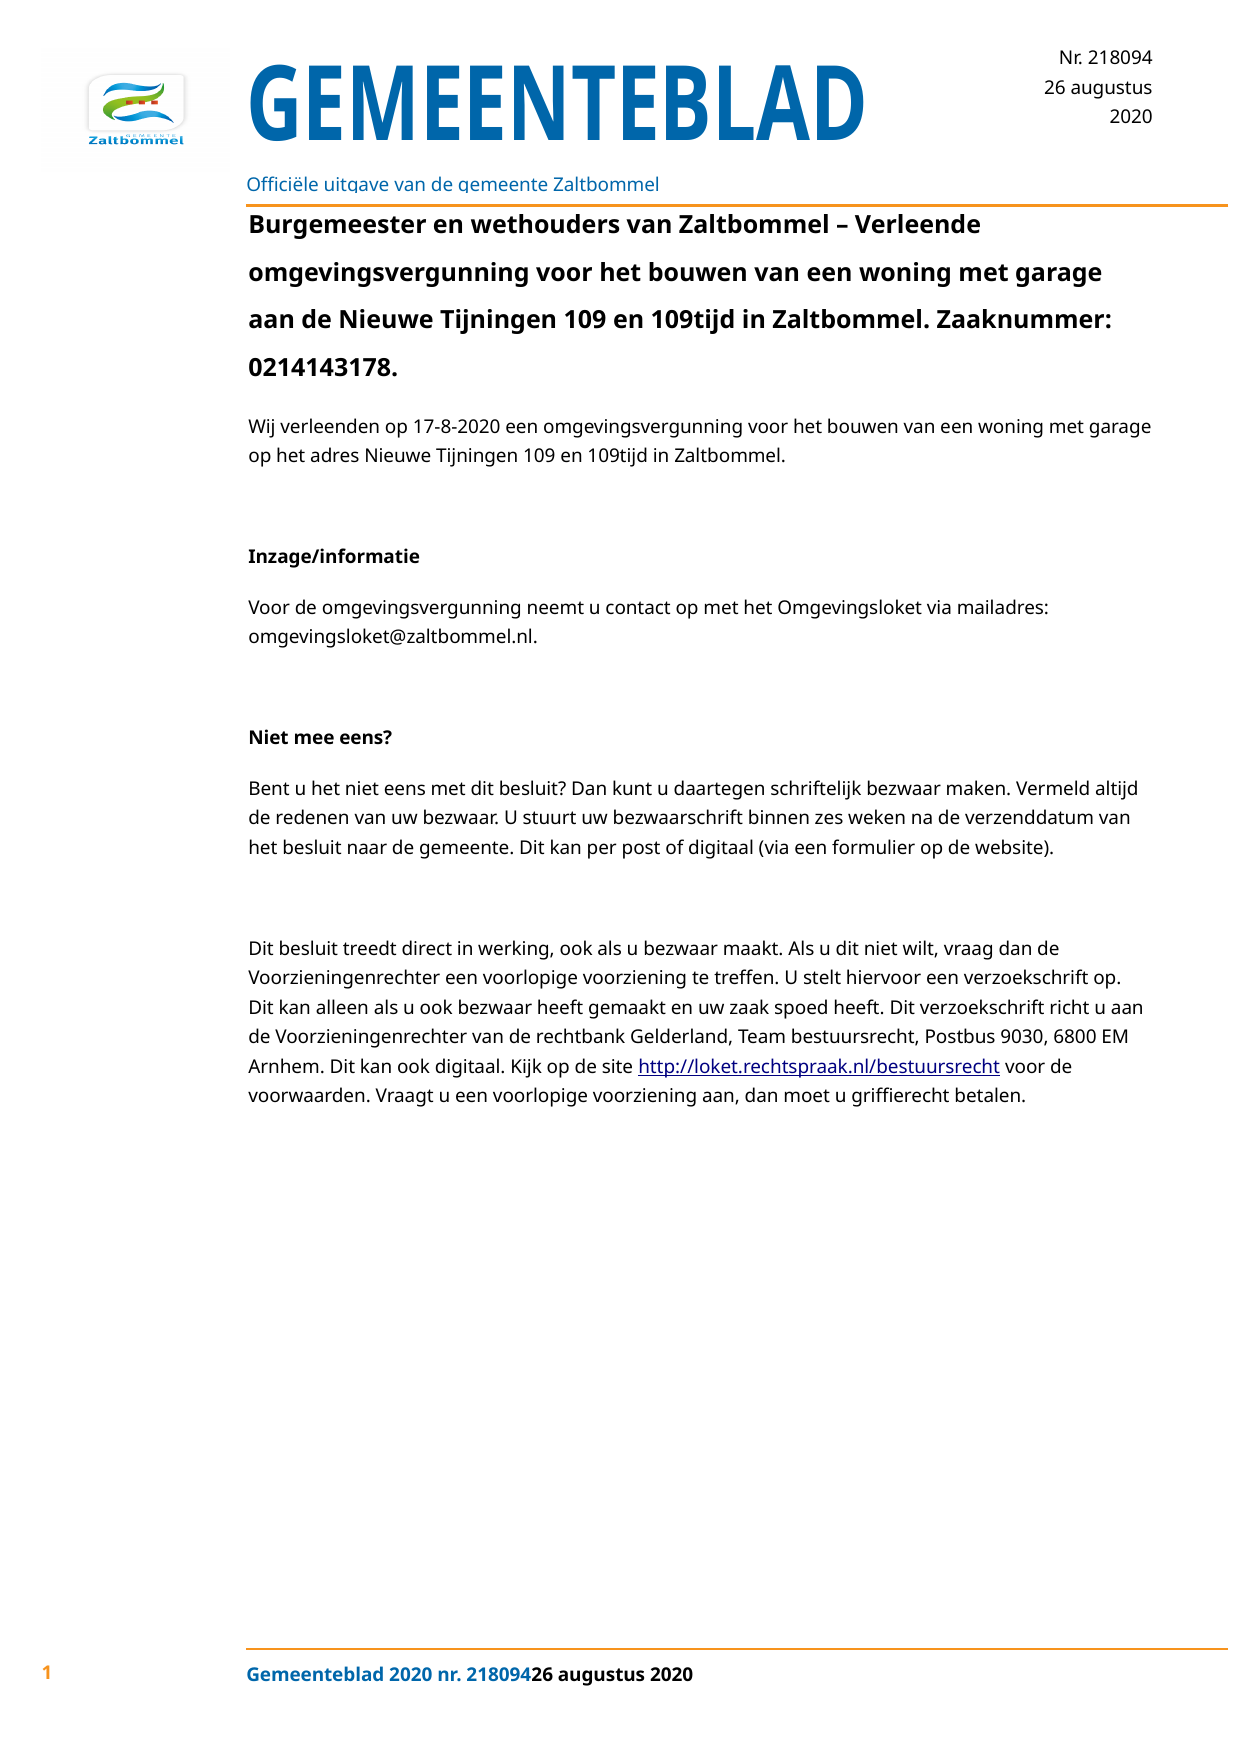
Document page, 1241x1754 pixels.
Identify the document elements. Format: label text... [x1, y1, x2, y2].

text Bent u het niet eens met dit besluit? Dan kunt u daartegen schriftelijk bezwaar maken. Vermeld altijd de redenen van uw bezwaar. U stuurt uw bezwaarschrift binnen zes weken na de verzenddatum van het besluit naar de gemeente. Dit kan per post of digitaal (via een formulier op de website). [248, 775, 1152, 860]
text Inzage/informatie [248, 543, 1152, 569]
picture [41, 47, 231, 172]
text Niet mee eens? [248, 724, 1152, 750]
text Dit besluit treedt direct in werking, ook als u bezwaar maakt. Als u dit niet wilt, vraag dan de Voorzieningenrechter een voorlopige voorziening te treffen. U stelt hiervoor een verzoekschrift op. Dit kan alleen als u ook bezwaar heeft gemaakt en uw zaak spoed heeft. Dit verzoekschrift richt u aan de Voorzieningenrechter van de rechtbank Gelderland, Team bestuursrecht, Postbus 9030, 6800 EM Arnhem. Dit kan ook digitaal. Kijk op de site http://loket.rechtspraak.nl/bestuursrecht voor de voorwaarden. Vraagt u een voorlopige voorziening aan, dan moet u griffierecht betalen. [248, 935, 1152, 1108]
text Burgemeester en wethouders van Zaltbommel – Verleende omgevingsvergunning voor het bouwen van een woning met garage aan de Nieuwe Tijningen 109 en 109tijd in Zaltbommel. Zaaknummer: 0214143178. [248, 207, 1152, 384]
text Wij verleenden op 17-8-2020 een omgevingsvergunning voor het bouwen van een woning met garage op het adres Nieuwe Tijningen 109 en 109tijd in Zaltbommel. [248, 413, 1152, 468]
text Voor de omgevingsvergunning neemt u contact op met het Omgevingsloket via mailadres: omgevingsloket@zaltbommel.nl. [248, 594, 1152, 649]
